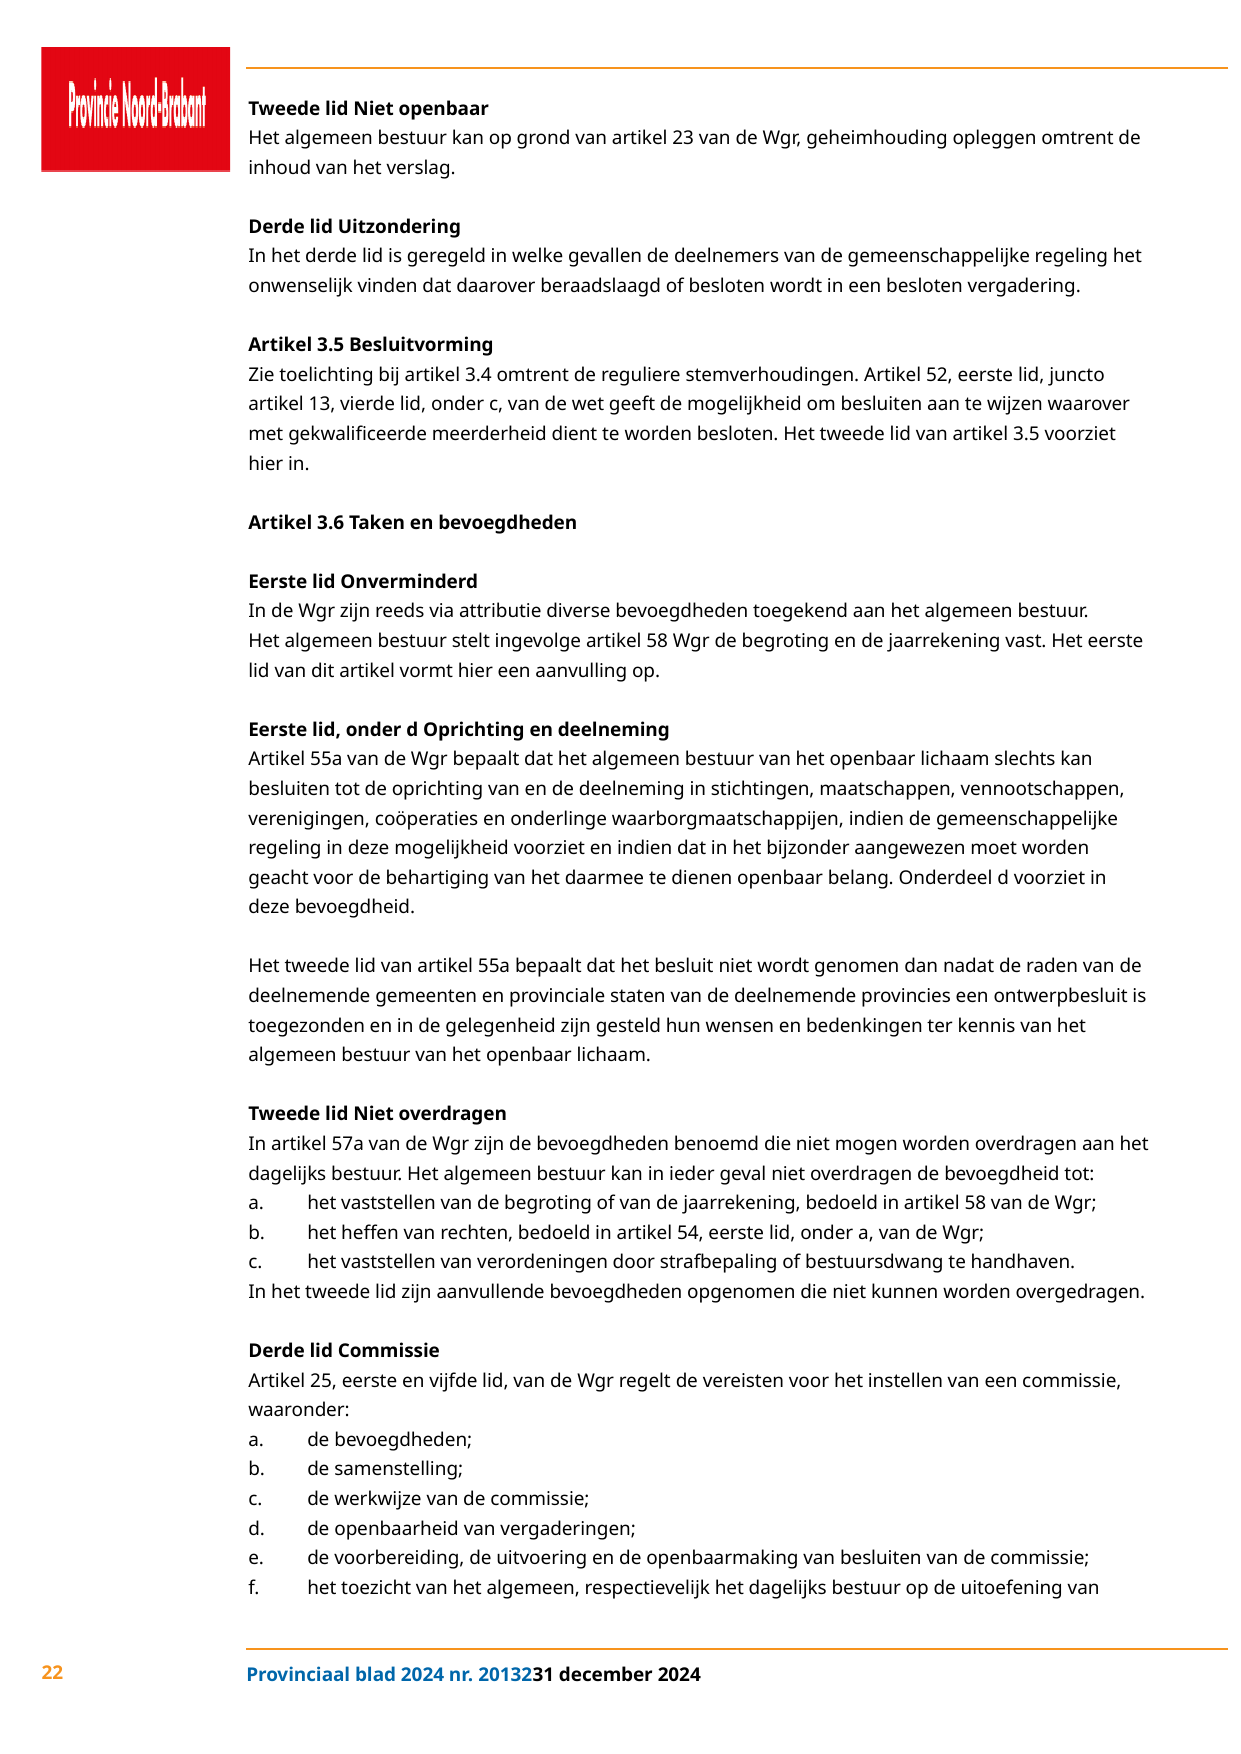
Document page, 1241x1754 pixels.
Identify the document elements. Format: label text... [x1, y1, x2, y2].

text Het algemeen bestuur kan op grond van artikel 23 van de Wgr, geheimhouding opleggen omtrent de inhoud van het verslag. [248, 124, 1152, 180]
text Artikel 55a van de Wgr bepaalt dat het algemeen bestuur van het openbaar lichaam slechts kan besluiten tot de oprichting van en de deelneming in stichtingen, maatschappen, vennootschappen, verenigingen, coöperaties en onderlinge waarborgmaatschappijen, indien de gemeenschappelijke regeling in deze mogelijkheid voorziet en indien dat in het bijzonder aangewezen moet worden geacht voor de behartiging van het daarmee te dienen openbaar belang. Onderdeel d voorziet in deze bevoegdheid. [248, 746, 1152, 919]
list de bevoegdheden; [248, 1426, 1152, 1452]
list het heffen van rechten, bedoeld in artikel 54, eerste lid, onder a, van de Wgr; [248, 1219, 1152, 1245]
list het toezicht van het algemeen, respectievelijk het dagelijks bestuur op de uitoefening van [248, 1574, 1152, 1600]
list de samenstelling; [248, 1456, 1152, 1481]
picture [41, 47, 231, 172]
text Het algemeen bestuur stelt ingevolge artikel 58 Wgr de begroting en de jaarrekening vast. Het eerste lid van dit artikel vormt hier een aanvulling op. [248, 627, 1152, 683]
text Het tweede lid van artikel 55a bepaalt dat het besluit niet wordt genomen dan nadat de raden van de deelnemende gemeenten en provinciale staten van de deelnemende provincies een ontwerpbesluit is toegezonden en in de gelegenheid zijn gesteld hun wensen en bedenkingen ter kennis van het algemeen bestuur van het openbaar lichaam. [248, 953, 1152, 1067]
list de voorbereiding, de uitvoering en de openbaarmaking van besluiten van de commissie; [248, 1544, 1152, 1570]
list de werkwijze van de commissie; [248, 1485, 1152, 1511]
text Artikel 3.5 Besluitvorming [248, 331, 1152, 357]
text Artikel 3.6 Taken en bevoegdheden [248, 509, 1152, 535]
text Artikel 25, eerste en vijfde lid, van de Wgr regelt de vereisten voor het instellen van een commissie, waaronder: [248, 1367, 1152, 1422]
text In de Wgr zijn reeds via attributie diverse bevoegdheden toegekend aan het algemeen bestuur. [248, 598, 1152, 623]
list het vaststellen van de begroting of van de jaarrekening, bedoeld in artikel 58 van de Wgr; [248, 1189, 1152, 1215]
text In artikel 57a van de Wgr zijn de bevoegdheden benoemd die niet mogen worden overdragen aan het dagelijks bestuur. Het algemeen bestuur kan in ieder geval niet overdragen de bevoegdheid tot: [248, 1130, 1152, 1186]
list de openbaarheid van vergaderingen; [248, 1515, 1152, 1541]
text Tweede lid Niet openbaar [248, 95, 1152, 121]
text Eerste lid Onverminderd [248, 568, 1152, 594]
text Derde lid Uitzondering [248, 213, 1152, 239]
text Tweede lid Niet overdragen [248, 1101, 1152, 1126]
text Eerste lid, onder d Oprichting en deelneming [248, 716, 1152, 742]
text Derde lid Commissie [248, 1337, 1152, 1363]
list het vaststellen van verordeningen door strafbepaling of bestuursdwang te handhaven. [248, 1248, 1152, 1274]
text In het tweede lid zijn aanvullende bevoegdheden opgenomen die niet kunnen worden overgedragen. [248, 1278, 1152, 1304]
text Zie toelichting bij artikel 3.4 omtrent de reguliere stemverhoudingen. Artikel 52, eerste lid, juncto artikel 13, vierde lid, onder c, van de wet geeft de mogelijkheid om besluiten aan te wijzen waarover met gekwalificeerde meerderheid dient te worden besloten. Het tweede lid van artikel 3.5 voorziet hier in. [248, 361, 1152, 476]
text In het derde lid is geregeld in welke gevallen de deelnemers van de gemeenschappelijke regeling het onwenselijk vinden dat daarover beraadslaagd of besloten wordt in een besloten vergadering. [248, 243, 1152, 298]
